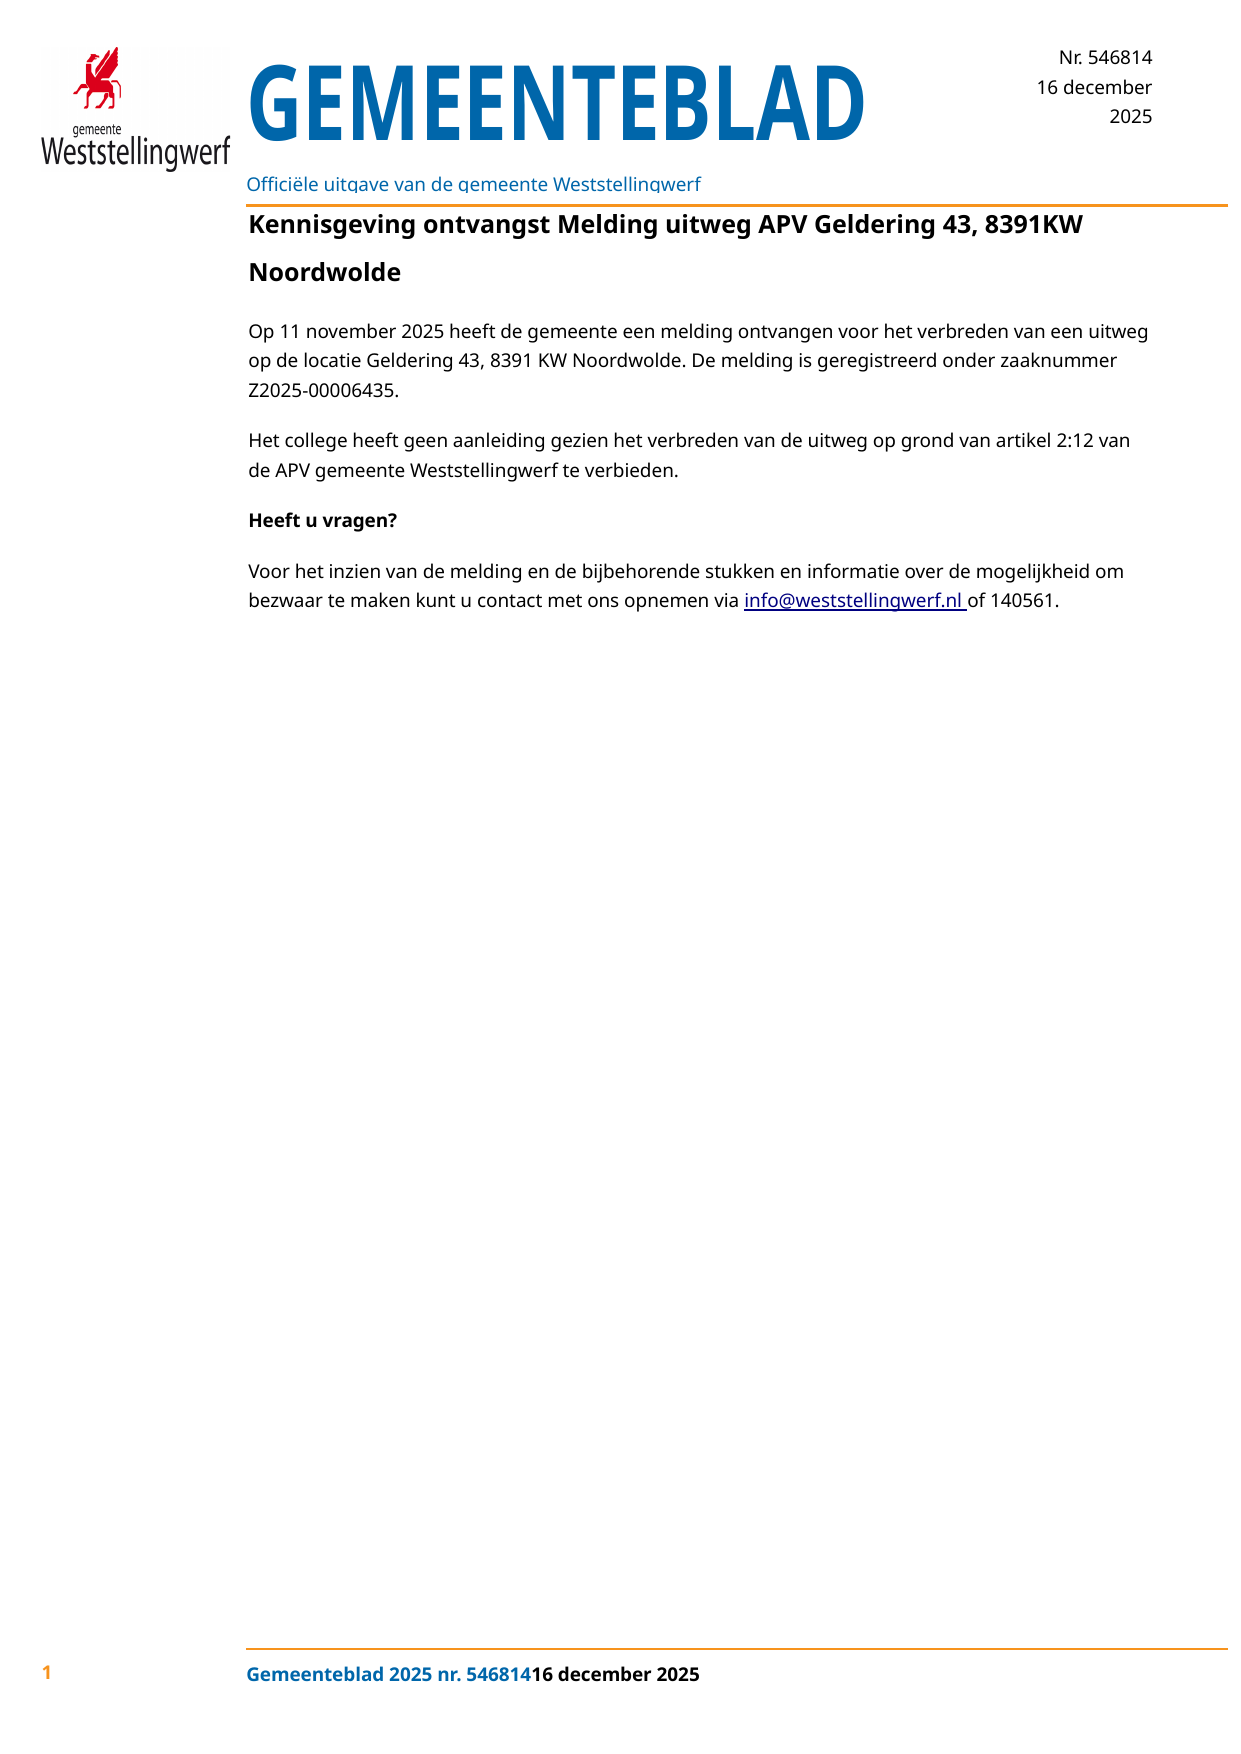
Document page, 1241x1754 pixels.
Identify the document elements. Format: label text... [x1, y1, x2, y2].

text Het college heeft geen aanleiding gezien het verbreden van de uitweg op grond van artikel 2:12 van de APV gemeente Weststellingwerf te verbieden. [248, 427, 1152, 483]
text Op 11 november 2025 heeft de gemeente een melding ontvangen voor het verbreden van een uitweg op de locatie Geldering 43, 8391 KW Noordwolde. De melding is geregistreerd onder zaaknummer Z2025-00006435. [248, 318, 1152, 403]
text Voor het inzien van de melding en de bijbehorende stukken en informatie over de mogelijkheid om bezwaar te maken kunt u contact met ons opnemen via info@weststellingwerf.nl of 140561. [248, 558, 1152, 613]
text Heeft u vragen? [248, 507, 1152, 533]
picture [41, 47, 231, 172]
text Kennisgeving ontvangst Melding uitweg APV Geldering 43, 8391KW Noordwolde [248, 207, 1152, 288]
